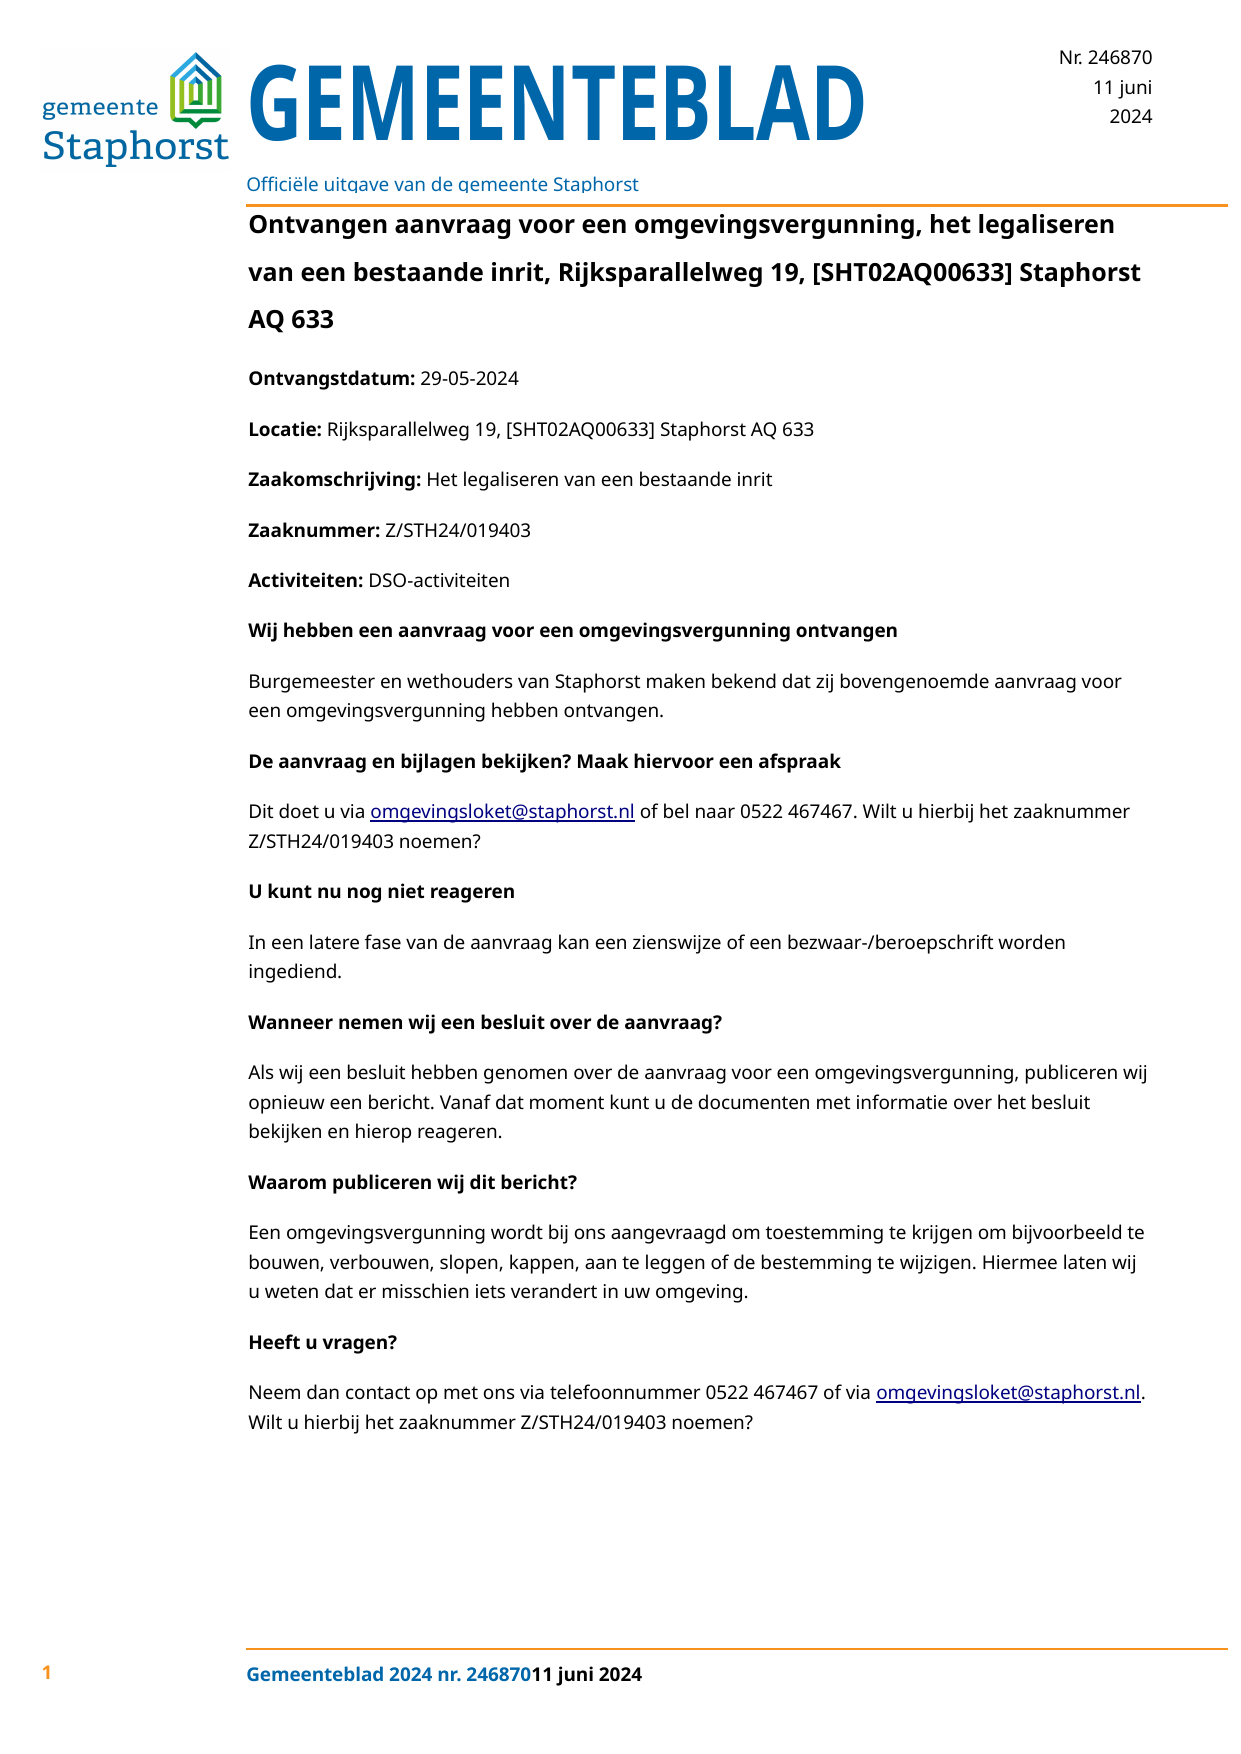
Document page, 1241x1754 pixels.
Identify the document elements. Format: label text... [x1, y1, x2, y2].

text In een latere fase van de aanvraag kan een zienswijze of een bezwaar-/beroepschrift worden ingediend. [248, 929, 1152, 984]
text Locatie: Rijksparallelweg 19, [SHT02AQ00633] Staphorst AQ 633 [248, 416, 1152, 442]
text Wij hebben een aanvraag voor een omgevingsvergunning ontvangen [248, 618, 1152, 643]
text Neem dan contact op met ons via telefoonnummer 0522 467467 of via omgevingsloket@staphorst.nl. Wilt u hierbij het zaaknummer Z/STH24/019403 noemen? [248, 1379, 1152, 1434]
text Zaaknummer: Z/STH24/019403 [248, 517, 1152, 542]
text Burgemeester en wethouders van Staphorst maken bekend dat zij bovengenoemde aanvraag voor een omgevingsvergunning hebben ontvangen. [248, 668, 1152, 723]
text Heeft u vragen? [248, 1329, 1152, 1354]
text Een omgevingsvergunning wordt bij ons aangevraagd om toestemming te krijgen om bijvoorbeeld te bouwen, verbouwen, slopen, kappen, aan te leggen of de bestemming te wijzigen. Hiermee laten wij u weten dat er misschien iets verandert in uw omgeving. [248, 1219, 1152, 1304]
text Ontvangen aanvraag voor een omgevingsvergunning, het legaliseren van een bestaande inrit, Rijksparallelweg 19, [SHT02AQ00633] Staphorst AQ 633 [248, 207, 1152, 336]
text De aanvraag en bijlagen bekijken? Maak hiervoor een afspraak [248, 748, 1152, 774]
text U kunt nu nog niet reageren [248, 878, 1152, 904]
text Als wij een besluit hebben genomen over de aanvraag voor een omgevingsvergunning, publiceren wij opnieuw een bericht. Vanaf dat moment kunt u de documenten met informatie over het besluit bekijken en hierop reageren. [248, 1059, 1152, 1144]
text Activiteiten: DSO-activiteiten [248, 567, 1152, 593]
text Waarom publiceren wij dit bericht? [248, 1169, 1152, 1194]
text Zaakomschrijving: Het legaliseren van een bestaande inrit [248, 466, 1152, 492]
text Wanneer nemen wij een besluit over de aanvraag? [248, 1009, 1152, 1034]
text Ontvangstdatum: 29-05-2024 [248, 366, 1152, 391]
picture [41, 47, 231, 172]
text Dit doet u via omgevingsloket@staphorst.nl of bel naar 0522 467467. Wilt u hierbij het zaaknummer Z/STH24/019403 noemen? [248, 798, 1152, 854]
